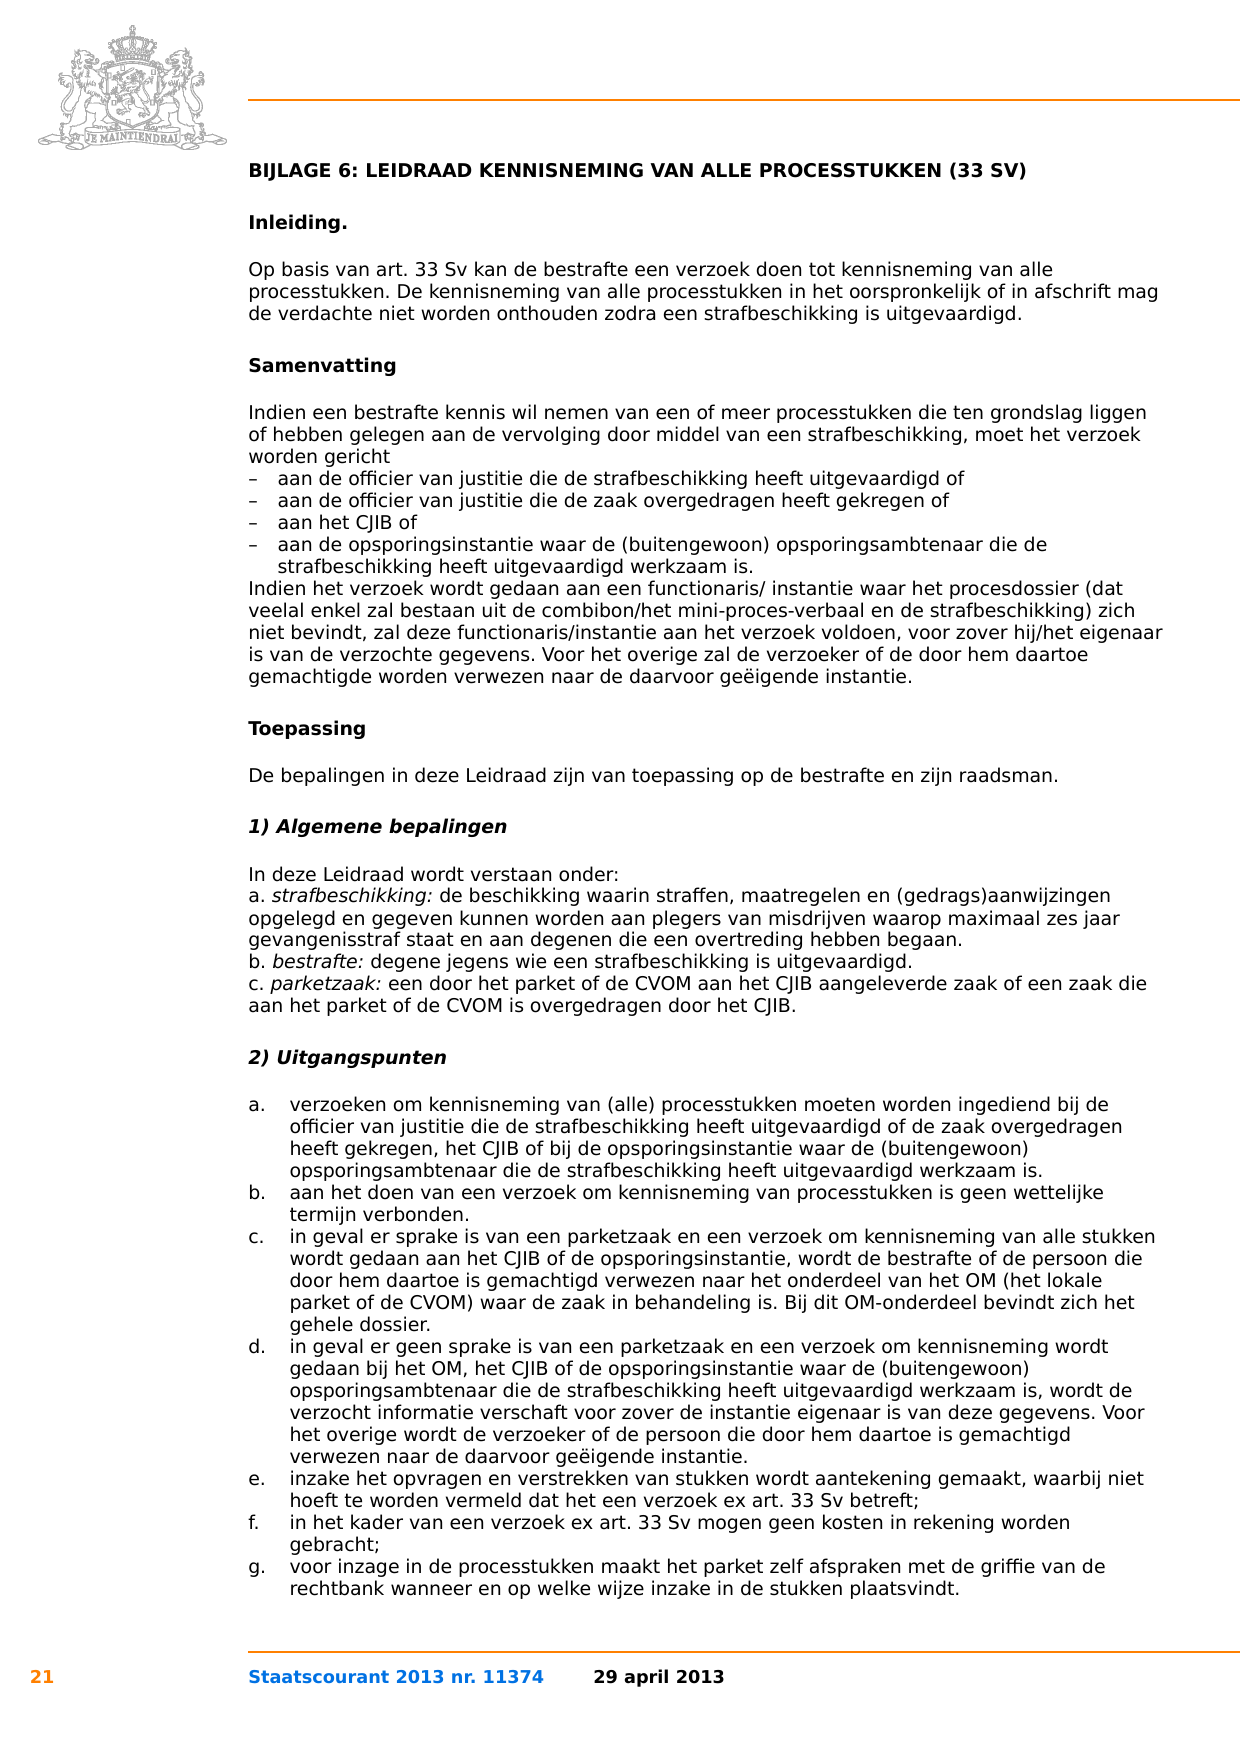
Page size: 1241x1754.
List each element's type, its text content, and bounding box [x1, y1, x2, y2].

text d. in geval er geen sprake is van een parketzaak en een verzoek om kennisneming wordt gedaan bij het OM, het CJIB of de opsporingsinstantie waar de (buitengewoon) opsporingsambtenaar die de strafbeschikking heeft uitgevaardigd werkzaam is, wordt de verzocht informatie verschaft voor zover de instantie eigenaar is van deze gegevens. Voor het overige wordt de verzoeker of de persoon die door hem daartoe is gemachtigd verwezen naar de daarvoor geëigende instantie. [248, 1336, 1163, 1468]
text De bepalingen in deze Leidraad zijn van toepassing op de bestrafte en zijn raadsman. [248, 764, 1163, 786]
text Indien een bestrafte kennis wil nemen van een of meer processtukken die ten grondslag liggen of hebben gelegen aan de vervolging door middel van een strafbeschikking, moet het verzoek worden gericht [248, 402, 1163, 468]
text Op basis van art. 33 Sv kan de bestrafte een verzoek doen tot kennisneming van alle processtukken. De kennisneming van alle processtukken in het oorspronkelijk of in afschrift mag de verdachte niet worden onthouden zodra een strafbeschikking is uitgevaardigd. [248, 259, 1163, 325]
text – aan het CJIB of [248, 512, 1163, 534]
text c. parketzaak: een door het parket of de CVOM aan het CJIB aangeleverde zaak of een zaak die aan het parket of de CVOM is overgedragen door het CJIB. [248, 973, 1163, 1017]
subtitle 2) Uitgangspunten [248, 1047, 1163, 1069]
subtitle Inleiding. [248, 212, 1163, 234]
text In deze Leidraad wordt verstaan onder: [248, 863, 1163, 885]
text b. aan het doen van een verzoek om kennisneming van processtukken is geen wettelijke termijn verbonden. [248, 1182, 1163, 1226]
text c. in geval er sprake is van een parketzaak en een verzoek om kennisneming van alle stukken wordt gedaan aan het CJIB of de opsporingsinstantie, wordt de bestrafte of de persoon die door hem daartoe is gemachtigd verwezen naar het onderdeel van het OM (het lokale parket of de CVOM) waar de zaak in behandeling is. Bij dit OM-onderdeel bevindt zich het gehele dossier. [248, 1226, 1163, 1336]
picture [38, 25, 227, 150]
text – aan de officier van justitie die de zaak overgedragen heeft gekregen of [248, 490, 1163, 512]
text a. strafbeschikking: de beschikking waarin straffen, maatregelen en (gedrags)aanwijzingen opgelegd en gegeven kunnen worden aan plegers van misdrijven waarop maximaal zes jaar gevangenisstraf staat en aan degenen die een overtreding hebben begaan. [248, 885, 1163, 951]
text f. in het kader van een verzoek ex art. 33 Sv mogen geen kosten in rekening worden gebracht; [248, 1512, 1163, 1556]
text b. bestrafte: degene jegens wie een strafbeschikking is uitgevaardigd. [248, 951, 1163, 973]
text e. inzake het opvragen en verstrekken van stukken wordt aantekening gemaakt, waarbij niet hoeft te worden vermeld dat het een verzoek ex art. 33 Sv betreft; [248, 1468, 1163, 1512]
text – aan de officier van justitie die de strafbeschikking heeft uitgevaardigd of [248, 468, 1163, 490]
text g. voor inzage in de processtukken maakt het parket zelf afspraken met de griffie van de rechtbank wanneer en op welke wijze inzake in de stukken plaatsvindt. [248, 1556, 1163, 1600]
subtitle BIJLAGE 6: LEIDRAAD KENNISNEMING VAN ALLE PROCESSTUKKEN (33 SV) [248, 160, 1163, 182]
subtitle Samenvatting [248, 355, 1163, 377]
subtitle 1) Algemene bepalingen [248, 816, 1163, 838]
subtitle Toepassing [248, 717, 1163, 739]
text a. verzoeken om kennisneming van (alle) processtukken moeten worden ingediend bij de officier van justitie die de strafbeschikking heeft uitgevaardigd of de zaak overgedragen heeft gekregen, het CJIB of bij de opsporingsinstantie waar de (buitengewoon) opsporingsambtenaar die de strafbeschikking heeft uitgevaardigd werkzaam is. [248, 1094, 1163, 1182]
text Indien het verzoek wordt gedaan aan een functionaris/ instantie waar het procesdossier (dat veelal enkel zal bestaan uit de combibon/het mini-proces-verbaal en de strafbeschikking) zich niet bevindt, zal deze functionaris/instantie aan het verzoek voldoen, voor zover hij/het eigenaar is van de verzochte gegevens. Voor het overige zal de verzoeker of de door hem daartoe gemachtigde worden verwezen naar de daarvoor geëigende instantie. [248, 578, 1163, 687]
text – aan de opsporingsinstantie waar de (buitengewoon) opsporingsambtenaar die de strafbeschikking heeft uitgevaardigd werkzaam is. [248, 534, 1163, 578]
